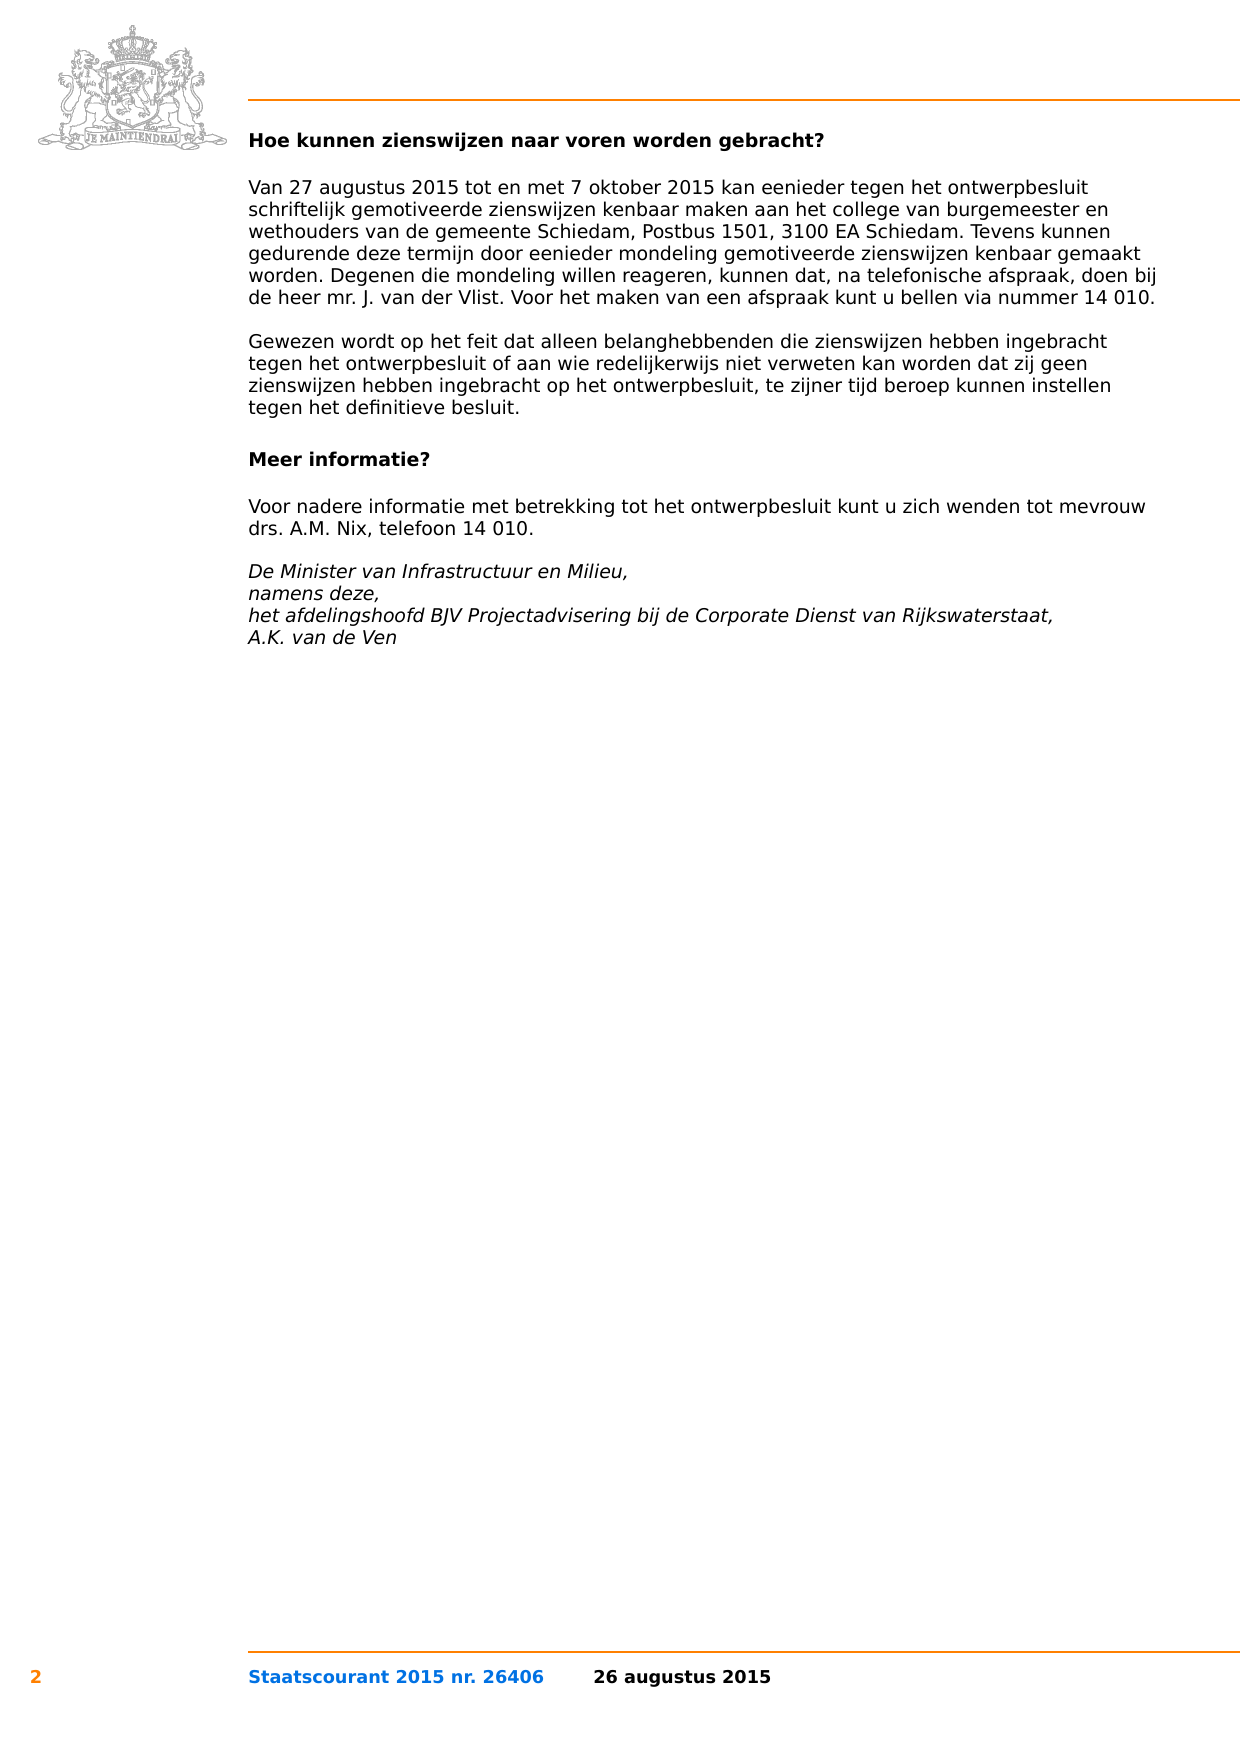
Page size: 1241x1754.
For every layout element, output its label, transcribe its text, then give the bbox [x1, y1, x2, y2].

picture [38, 25, 227, 150]
text De Minister van Infrastructuur en Milieu, namens deze, het afdelingshoofd BJV Projectadvisering bij de Corporate Dienst van Rijkswaterstaat, A.K. van de Ven [248, 561, 1163, 649]
subtitle Hoe kunnen zienswijzen naar voren worden gebracht? [248, 130, 1163, 152]
text Voor nadere informatie met betrekking tot het ontwerpbesluit kunt u zich wenden tot mevrouw drs. A.M. Nix, telefoon 14 010. [248, 496, 1163, 539]
text Van 27 augustus 2015 tot en met 7 oktober 2015 kan eenieder tegen het ontwerpbesluit schriftelijk gemotiveerde zienswijzen kenbaar maken aan het college van burgemeester en wethouders van de gemeente Schiedam, Postbus 1501, 3100 EA Schiedam. Tevens kunnen gedurende deze termijn door eenieder mondeling gemotiveerde zienswijzen kenbaar gemaakt worden. Degenen die mondeling willen reageren, kunnen dat, na telefonische afspraak, doen bij de heer mr. J. van der Vlist. Voor het maken van een afspraak kunt u bellen via nummer 14 010. [248, 177, 1163, 309]
text Gewezen wordt op het feit dat alleen belanghebbenden die zienswijzen hebben ingebracht tegen het ontwerpbesluit of aan wie redelijkerwijs niet verweten kan worden dat zij geen zienswijzen hebben ingebracht op het ontwerpbesluit, te zijner tijd beroep kunnen instellen tegen het definitieve besluit. [248, 331, 1163, 418]
subtitle Meer informatie? [248, 448, 1163, 471]
